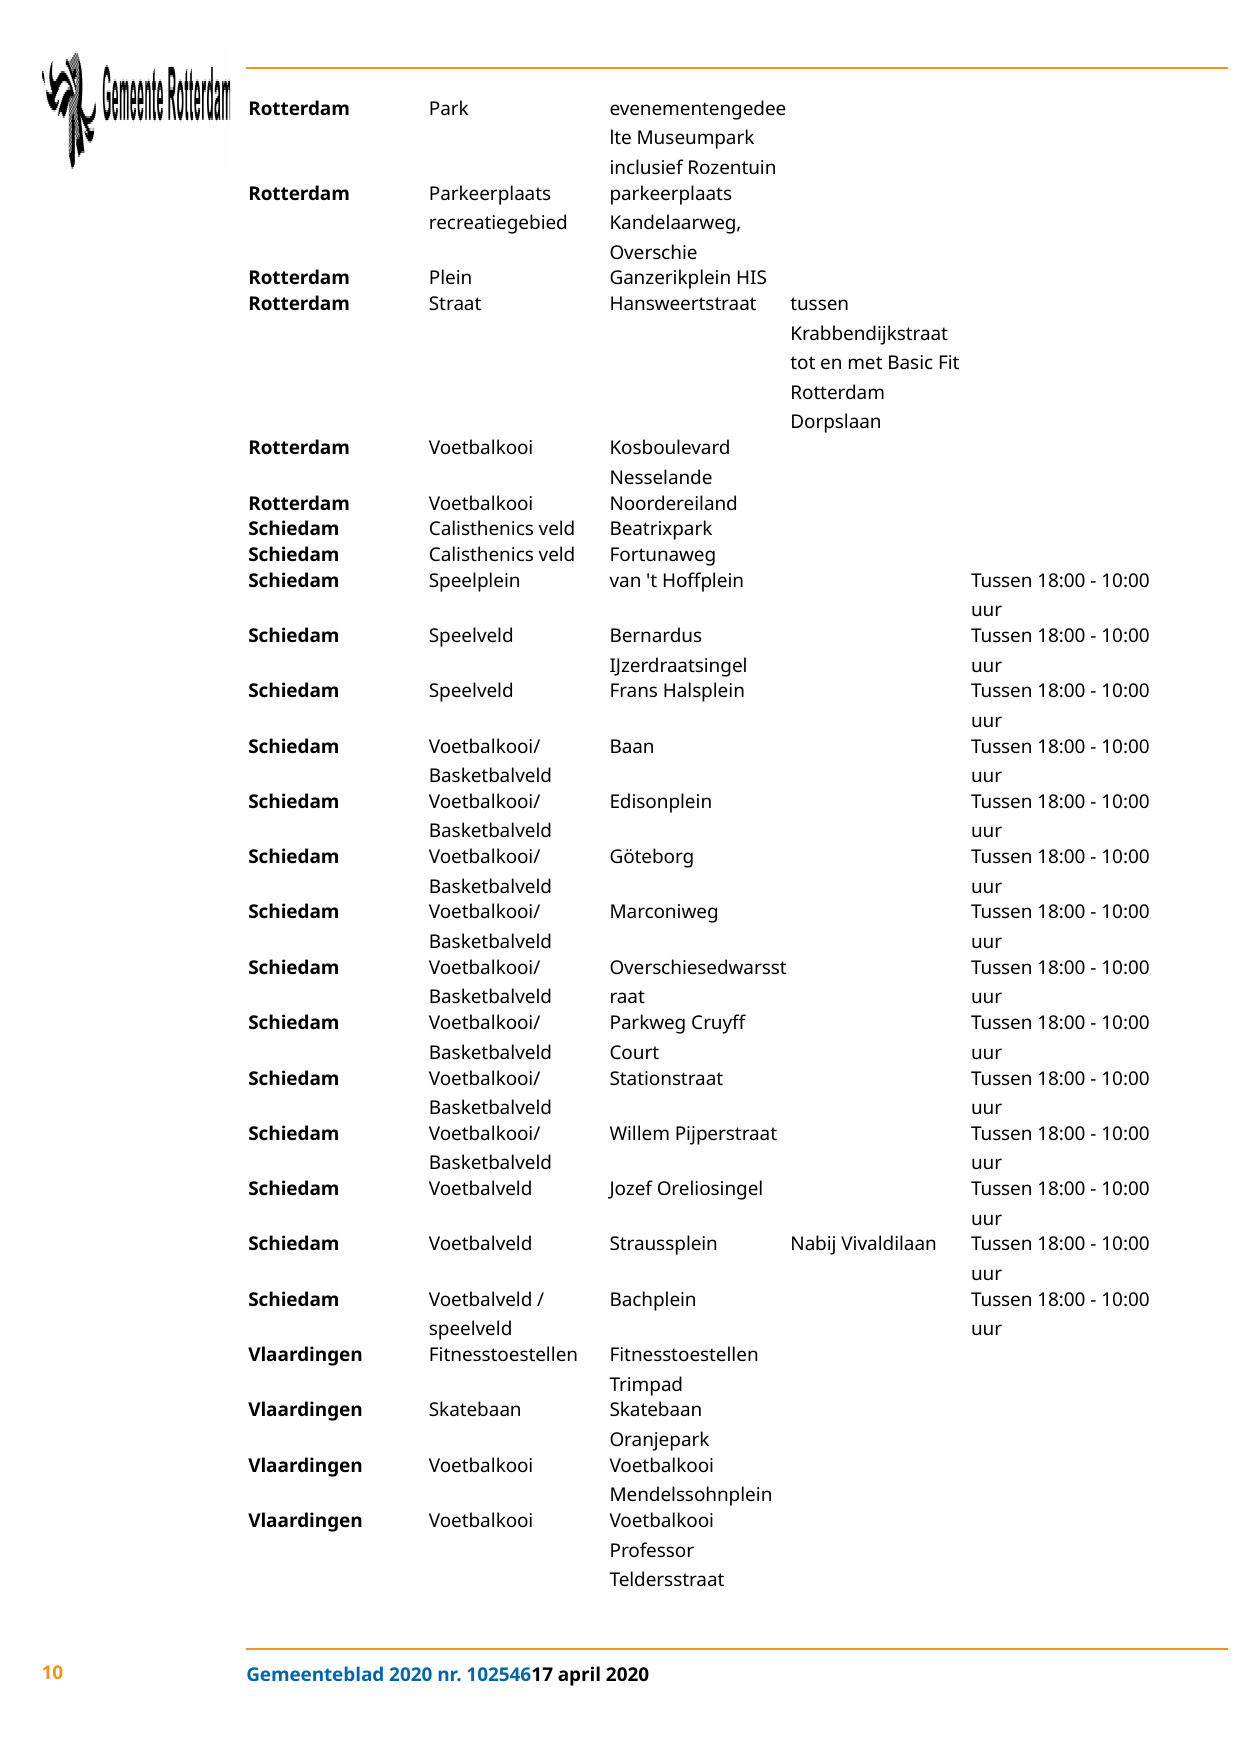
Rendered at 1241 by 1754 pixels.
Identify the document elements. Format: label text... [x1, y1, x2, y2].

table_cell Rotterdam [248, 265, 429, 290]
table_cell Voetbalkooi/Basketbalveld [429, 1065, 609, 1120]
table_cell [790, 1286, 971, 1341]
table_cell Tussen 18:00 - 10:00 uur [971, 1175, 1152, 1231]
table_cell Marconiweg [609, 899, 790, 954]
table_cell [790, 541, 971, 567]
table_cell Rotterdam [248, 95, 429, 180]
table_cell Schiedam [248, 622, 429, 677]
table_cell Schiedam [248, 1175, 429, 1231]
table_cell Vlaardingen [248, 1397, 429, 1452]
table_cell [790, 1120, 971, 1175]
table_cell Vlaardingen [248, 1341, 429, 1397]
table_cell Calisthenics veld [429, 541, 609, 567]
table_cell [790, 1397, 971, 1452]
table_cell Rotterdam [248, 434, 429, 490]
table_cell Straat [429, 290, 609, 434]
table_cell [971, 1507, 1152, 1592]
table_cell Voetbalkooi/Basketbalveld [429, 788, 609, 843]
table_cell Voetbalveld / speelveld [429, 1286, 609, 1341]
table_cell [971, 1452, 1152, 1507]
table_cell Schiedam [248, 954, 429, 1009]
table_cell Tussen 18:00 - 10:00 uur [971, 1231, 1152, 1286]
table_cell Schiedam [248, 515, 429, 541]
table_cell Rotterdam [248, 290, 429, 434]
table_cell Speelveld [429, 622, 609, 677]
table_cell Schiedam [248, 1286, 429, 1341]
table_cell Tussen 18:00 - 10:00 uur [971, 733, 1152, 788]
table_cell Tussen 18:00 - 10:00 uur [971, 899, 1152, 954]
table_cell Park [429, 95, 609, 180]
table_cell [790, 622, 971, 677]
table_cell Voetbalkooi/Basketbalveld [429, 844, 609, 899]
table_cell Tussen 18:00 - 10:00 uur [971, 567, 1152, 622]
table_cell Voetbalkooi [429, 1452, 609, 1507]
table_cell [790, 1452, 971, 1507]
table_cell Beatrixpark [609, 515, 790, 541]
table_cell Calisthenics veld [429, 515, 609, 541]
table_cell Schiedam [248, 1009, 429, 1065]
table_cell Tussen 18:00 - 10:00 uur [971, 844, 1152, 899]
table_cell Speelveld [429, 678, 609, 733]
table_cell Tussen 18:00 - 10:00 uur [971, 954, 1152, 1009]
table_cell [790, 265, 971, 290]
table_cell Rotterdam [248, 180, 429, 264]
table_cell evenementengedeelte Museumpark inclusief Rozentuin [609, 95, 790, 180]
table_cell Schiedam [248, 844, 429, 899]
table_cell Fitnesstoestellen Trimpad [609, 1341, 790, 1397]
table_cell Parkeerplaats recreatiegebied [429, 180, 609, 264]
table_cell Straussplein [609, 1231, 790, 1286]
table_cell Voetbalkooi [429, 434, 609, 490]
table_cell Willem Pijperstraat [609, 1120, 790, 1175]
table_cell Hansweertstraat [609, 290, 790, 434]
table_cell Tussen 18:00 - 10:00 uur [971, 678, 1152, 733]
table_cell [790, 1507, 971, 1592]
table_cell [971, 434, 1152, 490]
table_cell Voetbalkooi/Basketbalveld [429, 1009, 609, 1065]
table_cell Speelplein [429, 567, 609, 622]
table_cell Voetbalkooi/Basketbalveld [429, 954, 609, 1009]
table_cell [790, 844, 971, 899]
table_cell Jozef Oreliosingel [609, 1175, 790, 1231]
table_cell Göteborg [609, 844, 790, 899]
table_cell Parkweg Cruyff Court [609, 1009, 790, 1065]
table_cell [790, 434, 971, 490]
table_cell Schiedam [248, 1120, 429, 1175]
table_cell [790, 180, 971, 264]
table_cell Skatebaan [429, 1397, 609, 1452]
table_cell [971, 541, 1152, 567]
table_cell Voetbalkooi [429, 1507, 609, 1592]
table_cell Baan [609, 733, 790, 788]
table_cell Voetbalkooi [429, 490, 609, 515]
table_cell tussen Krabbendijkstraat tot en met Basic Fit Rotterdam Dorpslaan [790, 290, 971, 434]
table_cell [971, 1341, 1152, 1397]
table_cell Frans Halsplein [609, 678, 790, 733]
table_cell Rotterdam [248, 490, 429, 515]
table_cell Voetbalkooi Mendelssohnplein [609, 1452, 790, 1507]
table_cell [790, 567, 971, 622]
table_cell Voetbalkooi Professor Teldersstraat [609, 1507, 790, 1592]
table_cell Voetbalveld [429, 1175, 609, 1231]
table_cell Schiedam [248, 541, 429, 567]
table_cell van 't Hoffplein [609, 567, 790, 622]
table_cell [971, 95, 1152, 180]
table_cell Schiedam [248, 1065, 429, 1120]
table_cell [790, 733, 971, 788]
table_cell Tussen 18:00 - 10:00 uur [971, 1009, 1152, 1065]
table_cell [790, 899, 971, 954]
table_cell Ganzerikplein HIS [609, 265, 790, 290]
table_cell Bachplein [609, 1286, 790, 1341]
table_cell Schiedam [248, 1231, 429, 1286]
table_cell Tussen 18:00 - 10:00 uur [971, 622, 1152, 677]
table_cell Edisonplein [609, 788, 790, 843]
table_cell [971, 515, 1152, 541]
table_cell Voetbalkooi/Basketbalveld [429, 899, 609, 954]
table_cell [971, 290, 1152, 434]
table_cell [971, 180, 1152, 264]
table_cell Vlaardingen [248, 1507, 429, 1592]
table_cell Fortunaweg [609, 541, 790, 567]
picture [41, 47, 231, 172]
table_cell [971, 265, 1152, 290]
table_cell [971, 490, 1152, 515]
table_cell [790, 1175, 971, 1231]
table_cell Voetbalveld [429, 1231, 609, 1286]
table_cell Bernardus IJzerdraatsingel [609, 622, 790, 677]
table_cell [790, 490, 971, 515]
table_cell Kosboulevard Nesselande [609, 434, 790, 490]
table_cell [790, 954, 971, 1009]
table_cell parkeerplaats Kandelaarweg, Overschie [609, 180, 790, 264]
table_cell Vlaardingen [248, 1452, 429, 1507]
table_cell Tussen 18:00 - 10:00 uur [971, 1120, 1152, 1175]
table_cell Tussen 18:00 - 10:00 uur [971, 1286, 1152, 1341]
table_cell Schiedam [248, 899, 429, 954]
table_cell [790, 1065, 971, 1120]
table_cell Plein [429, 265, 609, 290]
table_cell [790, 1341, 971, 1397]
table_cell [790, 1009, 971, 1065]
table_cell [790, 515, 971, 541]
table_cell Schiedam [248, 567, 429, 622]
table_cell Overschiesedwarsstraat [609, 954, 790, 1009]
table_cell [790, 678, 971, 733]
table_cell Noordereiland [609, 490, 790, 515]
table_cell Stationstraat [609, 1065, 790, 1120]
table_cell Tussen 18:00 - 10:00 uur [971, 1065, 1152, 1120]
table_cell Tussen 18:00 - 10:00 uur [971, 788, 1152, 843]
table_cell Skatebaan Oranjepark [609, 1397, 790, 1452]
table_cell Voetbalkooi/Basketbalveld [429, 1120, 609, 1175]
table_cell [790, 95, 971, 180]
table_cell Fitnesstoestellen [429, 1341, 609, 1397]
table_cell Schiedam [248, 678, 429, 733]
table_cell Schiedam [248, 788, 429, 843]
table_cell Voetbalkooi/Basketbalveld [429, 733, 609, 788]
table_cell Schiedam [248, 733, 429, 788]
table_cell [790, 788, 971, 843]
table_cell [971, 1397, 1152, 1452]
table_cell Nabij Vivaldilaan [790, 1231, 971, 1286]
